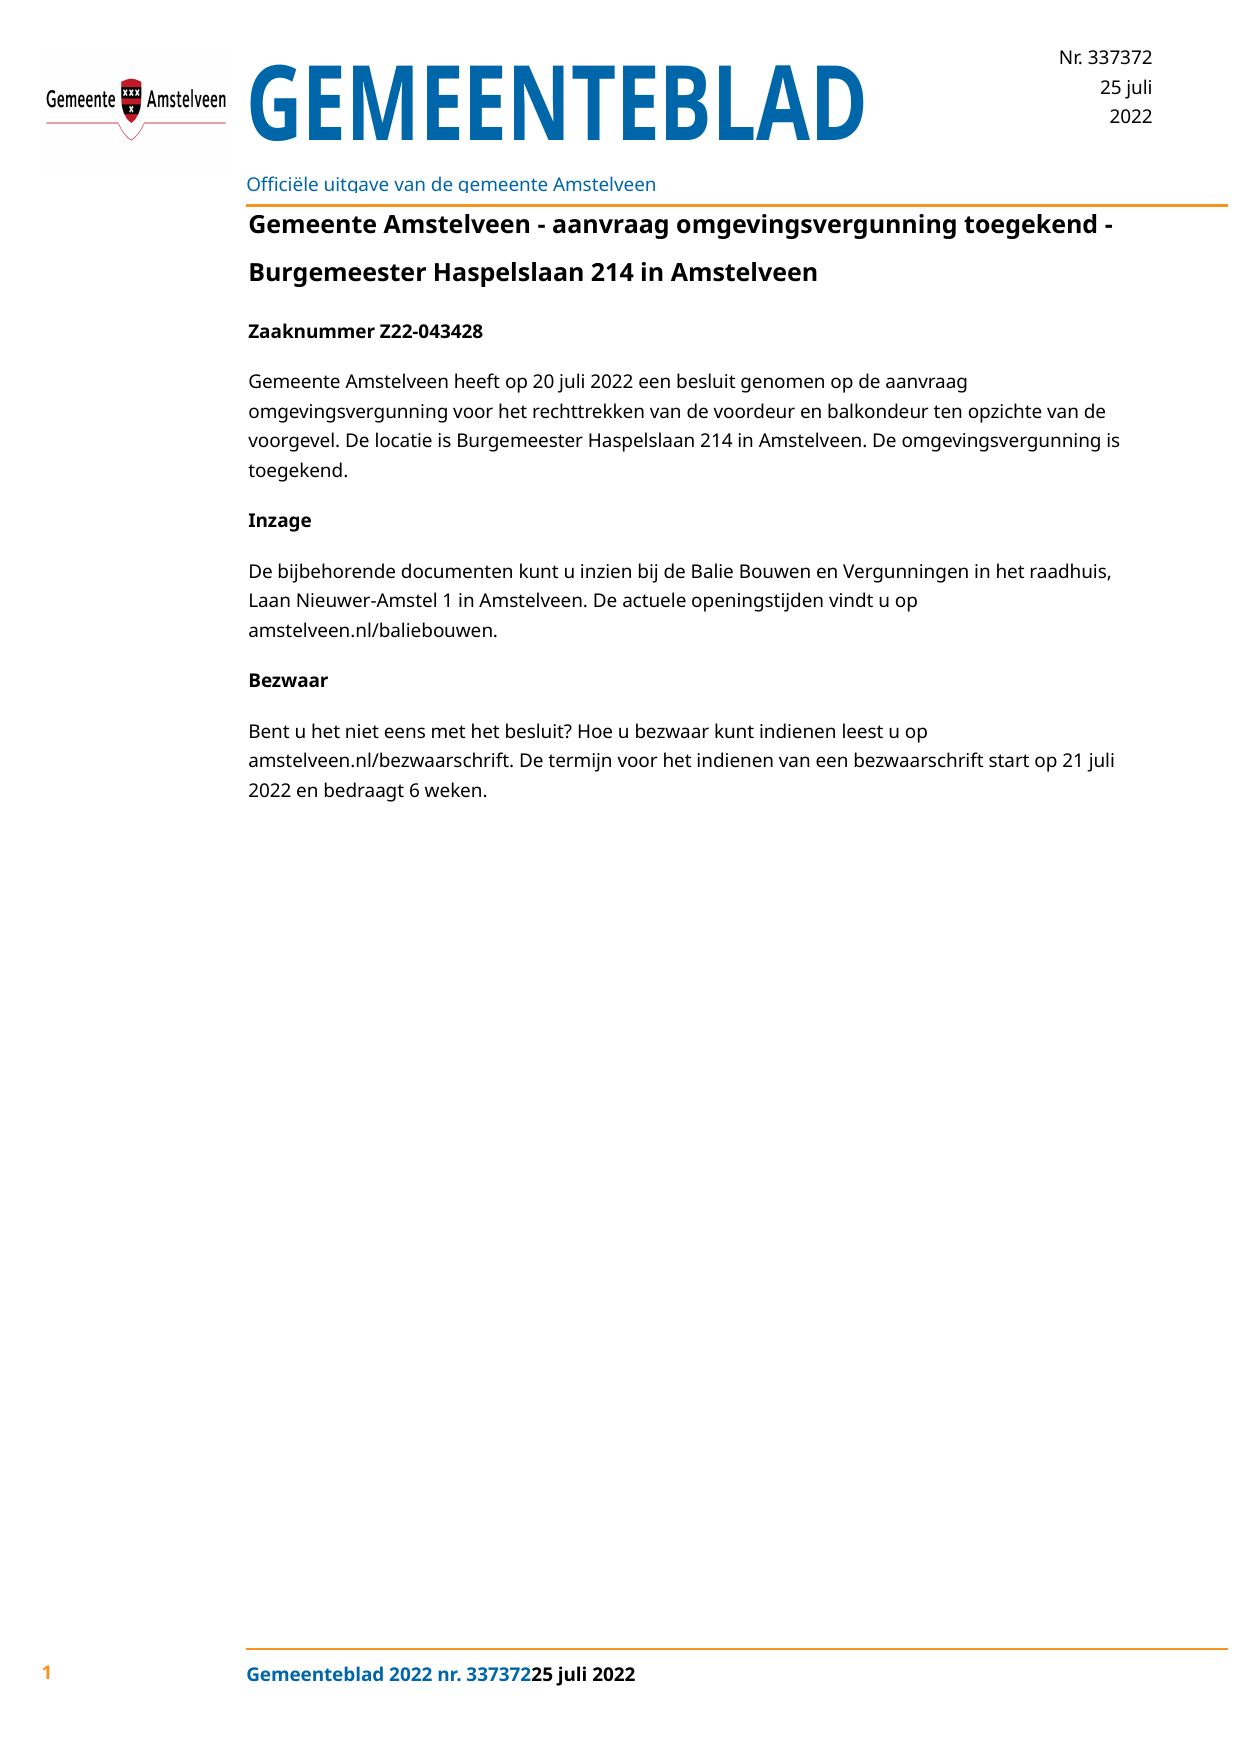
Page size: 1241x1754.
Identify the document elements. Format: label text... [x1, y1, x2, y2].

text Gemeente Amstelveen heeft op 20 juli 2022 een besluit genomen op de aanvraag omgevingsvergunning voor het rechttrekken van de voordeur en balkondeur ten opzichte van de voorgevel. De locatie is Burgemeester Haspelslaan 214 in Amstelveen. De omgevingsvergunning is toegekend. [248, 368, 1152, 483]
text Bent u het niet eens met het besluit? Hoe u bezwaar kunt indienen leest u op amstelveen.nl/bezwaarschrift. De termijn voor het indienen van een bezwaarschrift start op 21 juli 2022 en bedraagt 6 weken. [248, 718, 1152, 803]
text Bezwaar [248, 667, 1152, 693]
text Gemeente Amstelveen - aanvraag omgevingsvergunning toegekend - Burgemeester Haspelslaan 214 in Amstelveen [248, 207, 1152, 288]
text Zaaknummer Z22-043428 [248, 318, 1152, 344]
text Inzage [248, 507, 1152, 533]
picture [41, 47, 231, 172]
text De bijbehorende documenten kunt u inzien bij de Balie Bouwen en Vergunningen in het raadhuis, Laan Nieuwer-Amstel 1 in Amstelveen. De actuele openingstijden vindt u op amstelveen.nl/baliebouwen. [248, 558, 1152, 643]
